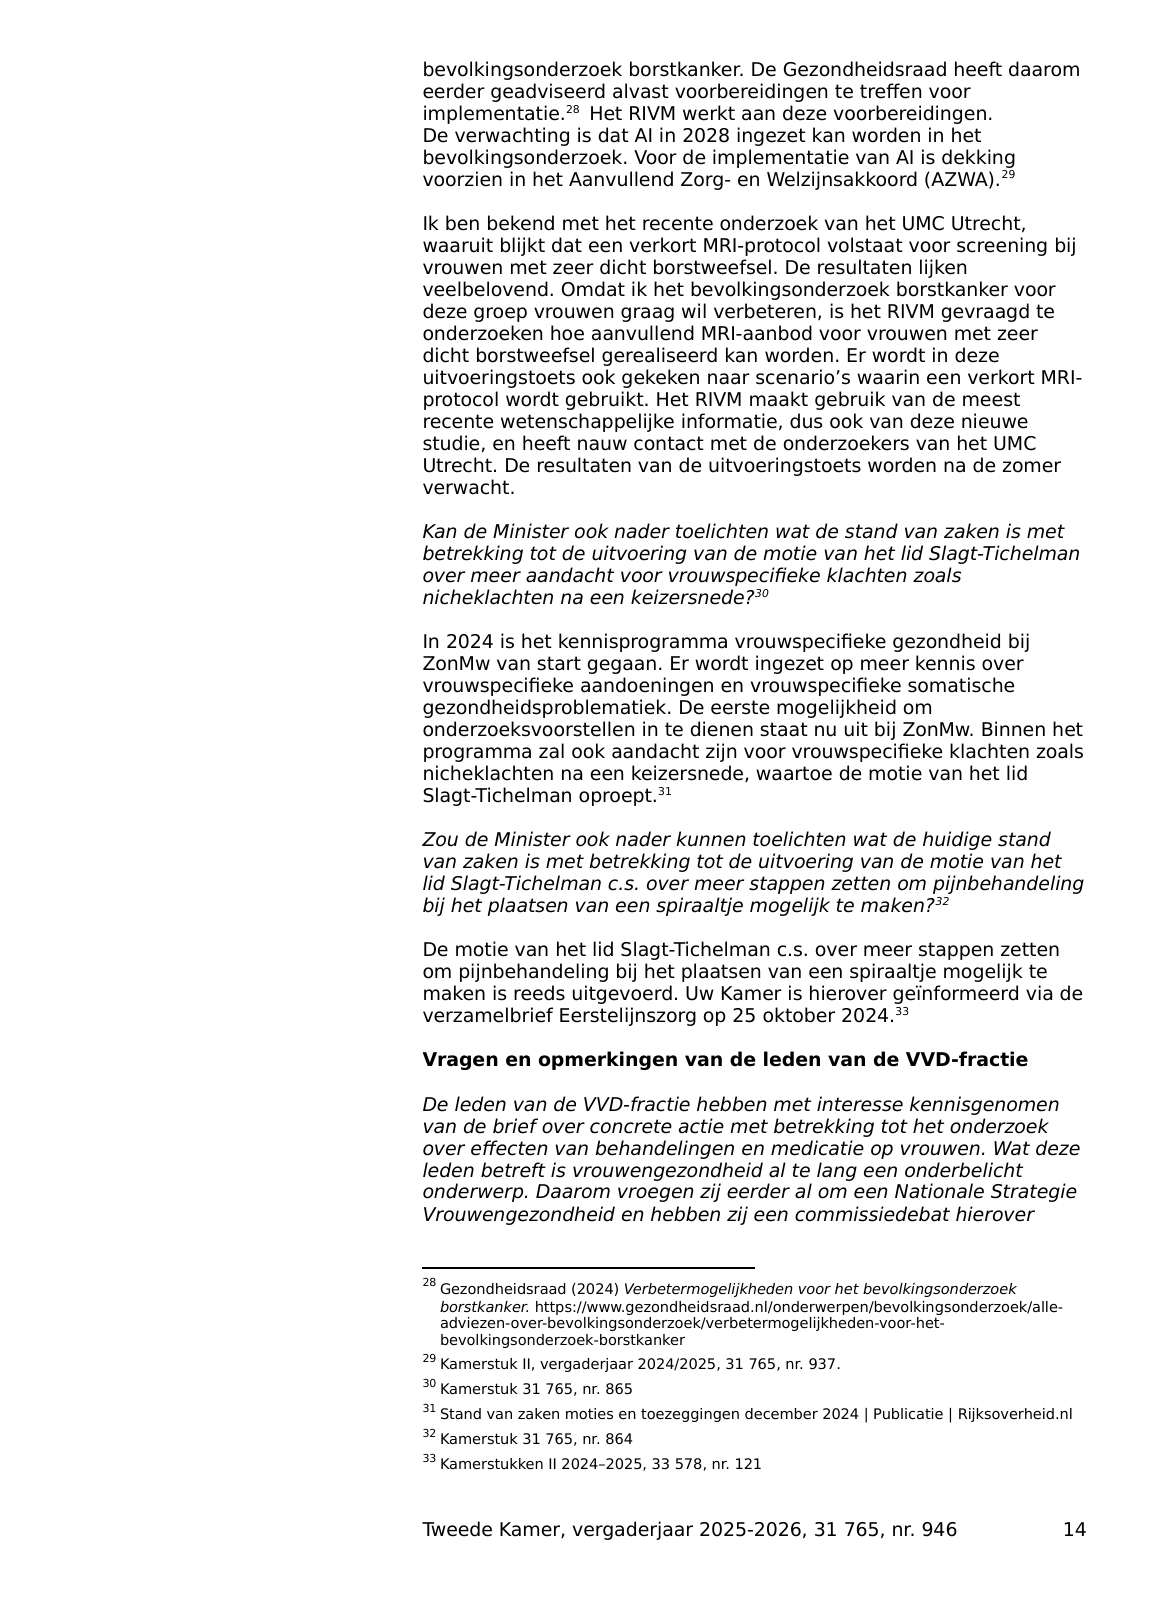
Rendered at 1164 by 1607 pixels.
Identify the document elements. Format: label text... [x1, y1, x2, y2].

text Stand van zaken moties en toezeggingen december 2024 | Publicatie | Rijksoverheid.nl [422, 1402, 1087, 1424]
text De motie van het lid Slagt-Tichelman c.s. over meer stappen zetten om pijnbehandeling bij het plaatsen van een spiraaltje mogelijk te maken is reeds uitgevoerd. Uw Kamer is hierover geïnformeerd via de verzamelbrief Eerstelijnszorg op 25 oktober 2024. [422, 939, 1087, 1027]
subtitle Vragen en opmerkingen van de leden van de VVD-fractie [422, 1049, 1087, 1071]
text bevolkingsonderzoek borstkanker. De Gezondheidsraad heeft daarom eerder geadviseerd alvast voorbereidingen te treffen voor implementatie. Het RIVM werkt aan deze voorbereidingen. [422, 59, 1087, 125]
text Kamerstuk 31 765, nr. 864 [422, 1427, 1087, 1449]
text Kamerstuk 31 765, nr. 865 [422, 1377, 1087, 1399]
text Gezondheidsraad (2024) Verbetermogelijkheden voor het bevolkingsonderzoek borstkanker. https://www.gezondheidsraad.nl/onderwerpen/bevolkingsonderzoek/alle-adviezen-over-bevolkingsonderzoek/verbetermogelijkheden-voor-het-bevolkingsonderzoek-borstkanker [422, 1277, 1087, 1349]
text De leden van de VVD-fractie hebben met interesse kennisgenomen van de brief over concrete actie met betrekking tot het onderzoek over effecten van behandelingen en medicatie op vrouwen. Wat deze leden betreft is vrouwengezondheid al te lang een onderbelicht onderwerp. Daarom vroegen zij eerder al om een Nationale Strategie Vrouwengezondheid en hebben zij een commissiedebat hierover [422, 1093, 1087, 1225]
text Kamerstukken II 2024–2025, 33 578, nr. 121 [422, 1452, 1087, 1474]
text Ik ben bekend met het recente onderzoek van het UMC Utrecht, waaruit blijkt dat een verkort MRI-protocol volstaat voor screening bij vrouwen met zeer dicht borstweefsel. De resultaten lijken veelbelovend. Omdat ik het bevolkingsonderzoek borstkanker voor deze groep vrouwen graag wil verbeteren, is het RIVM gevraagd te onderzoeken hoe aanvullend MRI-aanbod voor vrouwen met zeer dicht borstweefsel gerealiseerd kan worden. Er wordt in deze uitvoeringstoets ook gekeken naar scenario’s waarin een verkort MRI-protocol wordt gebruikt. Het RIVM maakt gebruik van de meest recente wetenschappelijke informatie, dus ook van deze nieuwe studie, en heeft nauw contact met de onderzoekers van het UMC Utrecht. De resultaten van de uitvoeringstoets worden na de zomer verwacht. [422, 213, 1087, 499]
text De verwachting is dat AI in 2028 ingezet kan worden in het bevolkingsonderzoek. Voor de implementatie van AI is dekking voorzien in het Aanvullend Zorg- en Welzijnsakkoord (AZWA). [422, 125, 1087, 191]
text Zou de Minister ook nader kunnen toelichten wat de huidige stand van zaken is met betrekking tot de uitvoering van de motie van het lid Slagt-Tichelman c.s. over meer stappen zetten om pijnbehandeling bij het plaatsen van een spiraaltje mogelijk te maken? [422, 829, 1087, 917]
text In 2024 is het kennisprogramma vrouwspecifieke gezondheid bij ZonMw van start gegaan. Er wordt ingezet op meer kennis over vrouwspecifieke aandoeningen en vrouwspecifieke somatische gezondheidsproblematiek. De eerste mogelijkheid om onderzoeksvoorstellen in te dienen staat nu uit bij ZonMw. Binnen het programma zal ook aandacht zijn voor vrouwspecifieke klachten zoals nicheklachten na een keizersnede, waartoe de motie van het lid Slagt-Tichelman oproept. [422, 631, 1087, 807]
text Kan de Minister ook nader toelichten wat de stand van zaken is met betrekking tot de uitvoering van de motie van het lid Slagt-Tichelman over meer aandacht voor vrouwspecifieke klachten zoals nicheklachten na een keizersnede? [422, 521, 1087, 609]
text Kamerstuk II, vergaderjaar 2024/2025, 31 765, nr. 937. [422, 1352, 1087, 1374]
